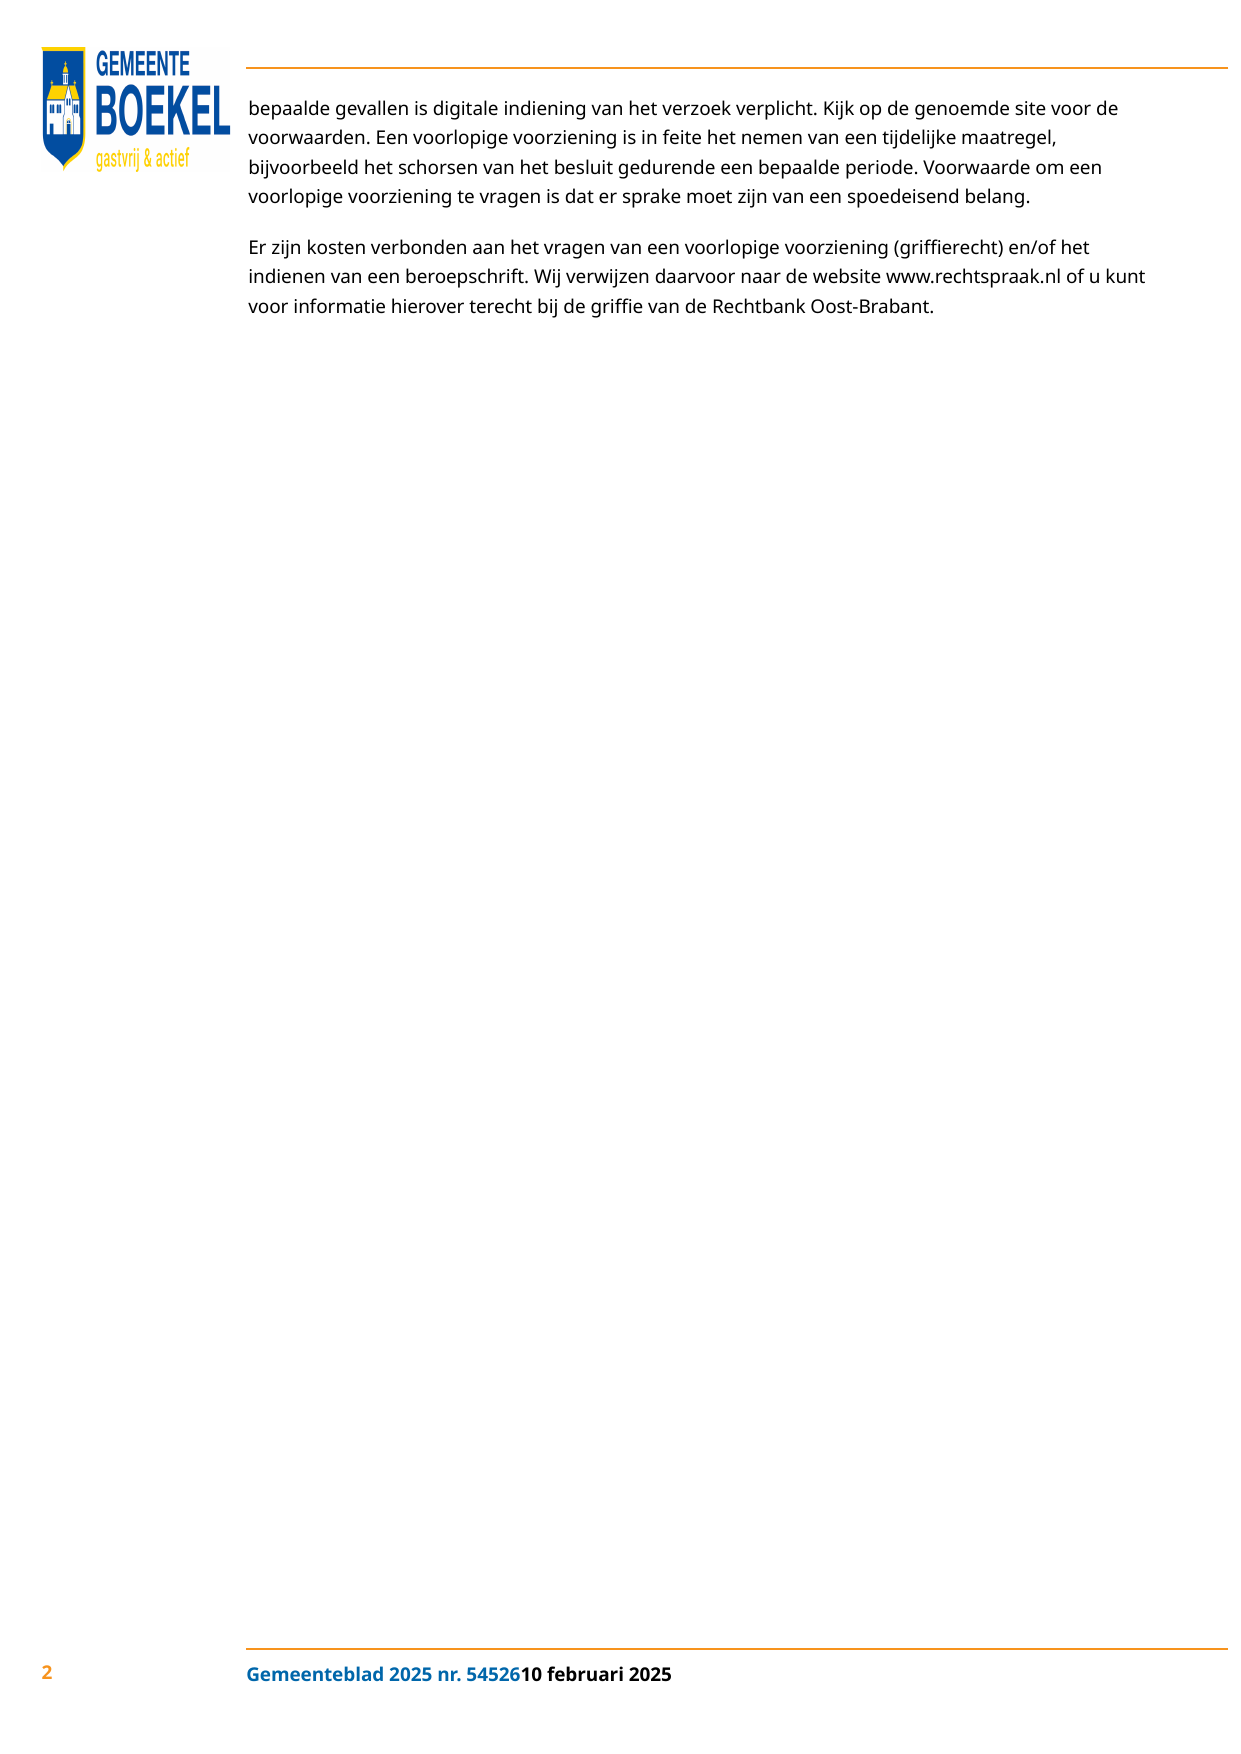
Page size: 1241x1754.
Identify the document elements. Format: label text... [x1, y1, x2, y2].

picture [41, 47, 231, 172]
text Er zijn kosten verbonden aan het vragen van een voorlopige voorziening (griffierecht) en/of het indienen van een beroepschrift. Wij verwijzen daarvoor naar de website www.rechtspraak.nl of u kunt voor informatie hierover terecht bij de griffie van de Rechtbank Oost-Brabant. [248, 234, 1152, 319]
text bepaalde gevallen is digitale indiening van het verzoek verplicht. Kijk op de genoemde site voor de voorwaarden. Een voorlopige voorziening is in feite het nemen van een tijdelijke maatregel, bijvoorbeeld het schorsen van het besluit gedurende een bepaalde periode. Voorwaarde om een voorlopige voorziening te vragen is dat er sprake moet zijn van een spoedeisend belang. [248, 95, 1152, 209]
